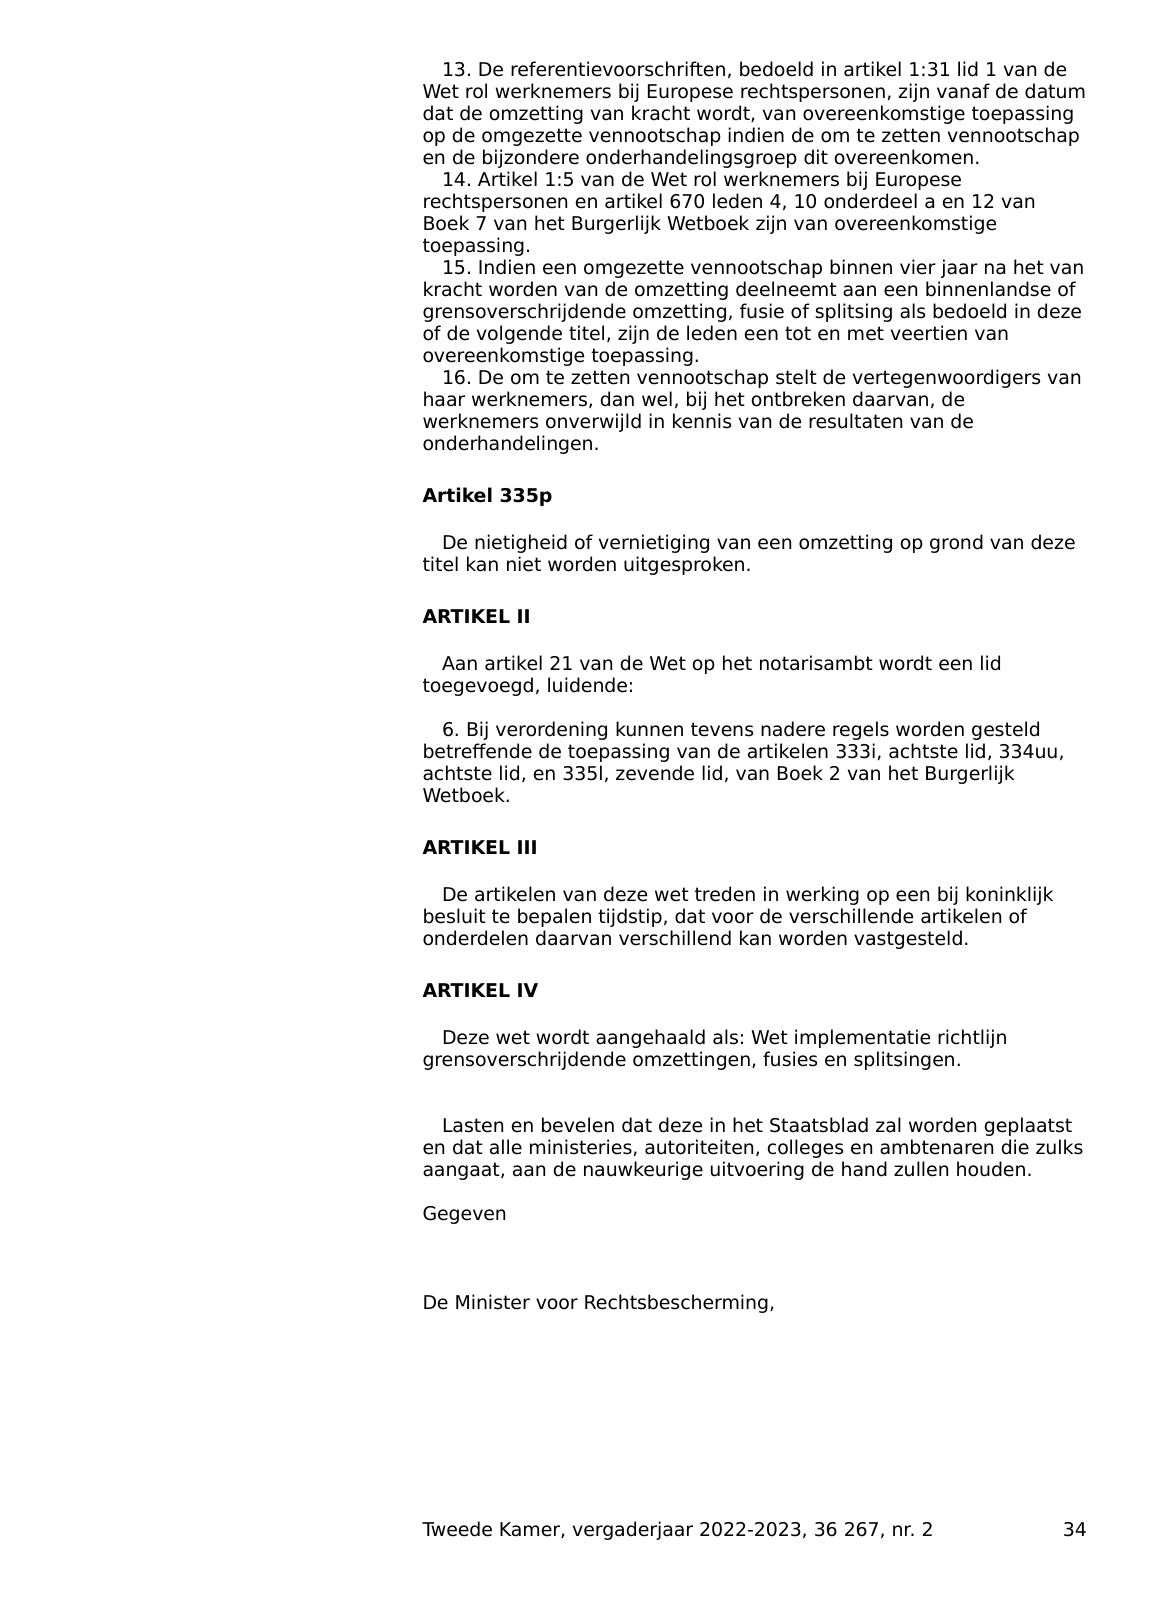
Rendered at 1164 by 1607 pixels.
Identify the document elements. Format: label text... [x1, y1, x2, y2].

subtitle ARTIKEL II [422, 606, 1087, 628]
text 15. Indien een omgezette vennootschap binnen vier jaar na het van kracht worden van de omzetting deelneemt aan een binnenlandse of grensoverschrijdende omzetting, fusie of splitsing als bedoeld in deze of de volgende titel, zijn de leden een tot en met veertien van overeenkomstige toepassing. [422, 257, 1087, 367]
text De nietigheid of vernietiging van een omzetting op grond van deze titel kan niet worden uitgesproken. [422, 532, 1087, 576]
subtitle Artikel 335p [422, 485, 1087, 507]
text 6. Bij verordening kunnen tevens nadere regels worden gesteld betreffende de toepassing van de artikelen 333i, achtste lid, 334uu, achtste lid, en 335l, zevende lid, van Boek 2 van het Burgerlijk Wetboek. [422, 719, 1087, 807]
subtitle ARTIKEL III [422, 837, 1087, 859]
text Lasten en bevelen dat deze in het Staatsblad zal worden geplaatst en dat alle ministeries, autoriteiten, colleges en ambtenaren die zulks aangaat, aan de nauwkeurige uitvoering de hand zullen houden. [422, 1115, 1087, 1181]
text Aan artikel 21 van de Wet op het notarisambt wordt een lid toegevoegd, luidende: [422, 653, 1087, 697]
text 13. De referentievoorschriften, bedoeld in artikel 1:31 lid 1 van de Wet rol werknemers bij Europese rechtspersonen, zijn vanaf de datum dat de omzetting van kracht wordt, van overeenkomstige toepassing op de omgezette vennootschap indien de om te zetten vennootschap en de bijzondere onderhandelingsgroep dit overeenkomen. [422, 59, 1087, 169]
subtitle ARTIKEL IV [422, 979, 1087, 1002]
text 16. De om te zetten vennootschap stelt de vertegenwoordigers van haar werknemers, dan wel, bij het ontbreken daarvan, de werknemers onverwijld in kennis van de resultaten van de onderhandelingen. [422, 367, 1087, 455]
text De Minister voor Rechtsbescherming, [422, 1292, 1087, 1313]
text Gegeven [422, 1203, 1087, 1225]
text 14. Artikel 1:5 van de Wet rol werknemers bij Europese rechtspersonen en artikel 670 leden 4, 10 onderdeel a en 12 van Boek 7 van het Burgerlijk Wetboek zijn van overeenkomstige toepassing. [422, 169, 1087, 257]
text De artikelen van deze wet treden in werking op een bij koninklijk besluit te bepalen tijdstip, dat voor de verschillende artikelen of onderdelen daarvan verschillend kan worden vastgesteld. [422, 884, 1087, 949]
text Deze wet wordt aangehaald als: Wet implementatie richtlijn grensoverschrijdende omzettingen, fusies en splitsingen. [422, 1027, 1087, 1071]
